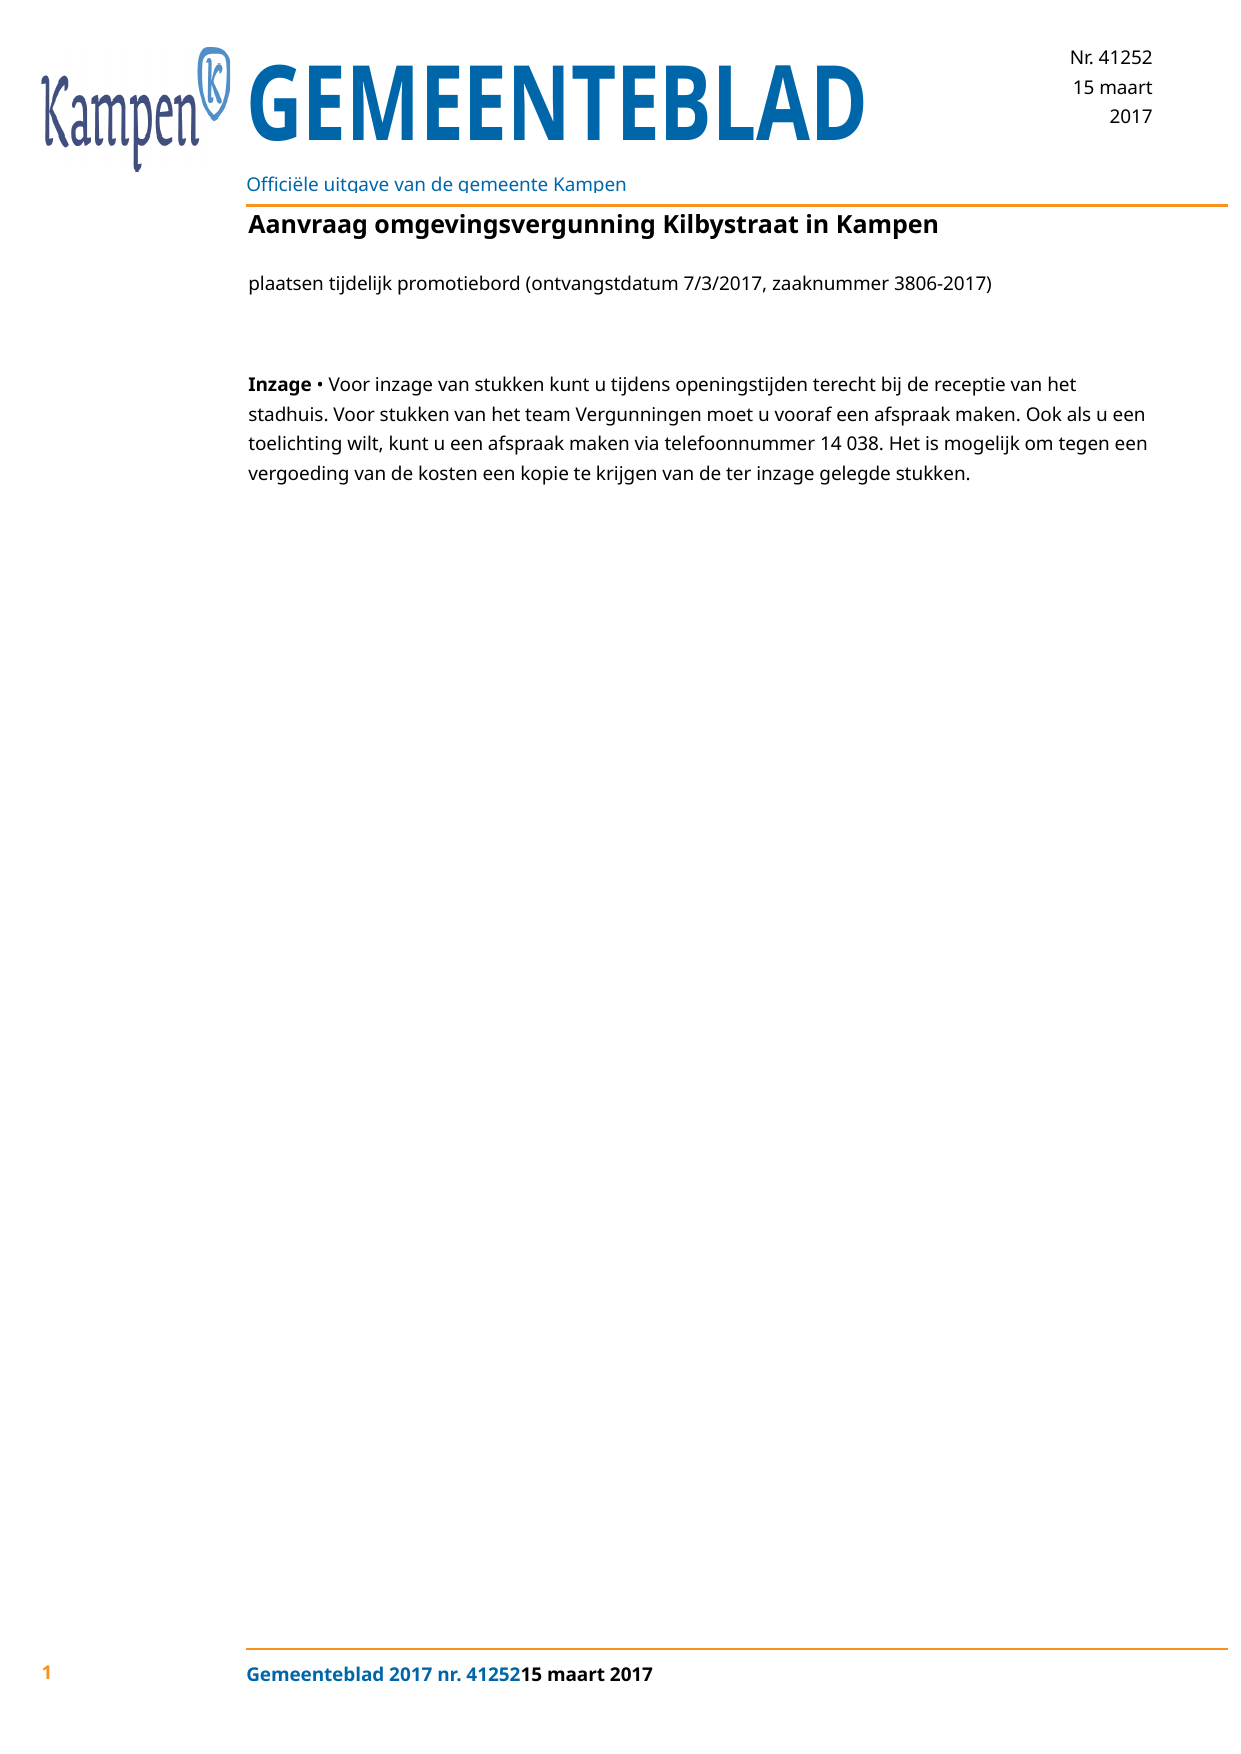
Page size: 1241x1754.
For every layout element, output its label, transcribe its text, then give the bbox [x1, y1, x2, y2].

text Inzage • Voor inzage van stukken kunt u tijdens openingstijden terecht bij de receptie van het stadhuis. Voor stukken van het team Vergunningen moet u vooraf een afspraak maken. Ook als u een toelichting wilt, kunt u een afspraak maken via telefoonnummer 14 038. Het is mogelijk om tegen een vergoeding van de kosten een kopie te krijgen van de ter inzage gelegde stukken. [248, 371, 1152, 486]
picture [41, 47, 231, 172]
text plaatsen tijdelijk promotiebord (ontvangstdatum 7/3/2017, zaaknummer 3806-2017) [248, 270, 1152, 296]
text Aanvraag omgevingsvergunning Kilbystraat in Kampen [248, 207, 1152, 241]
